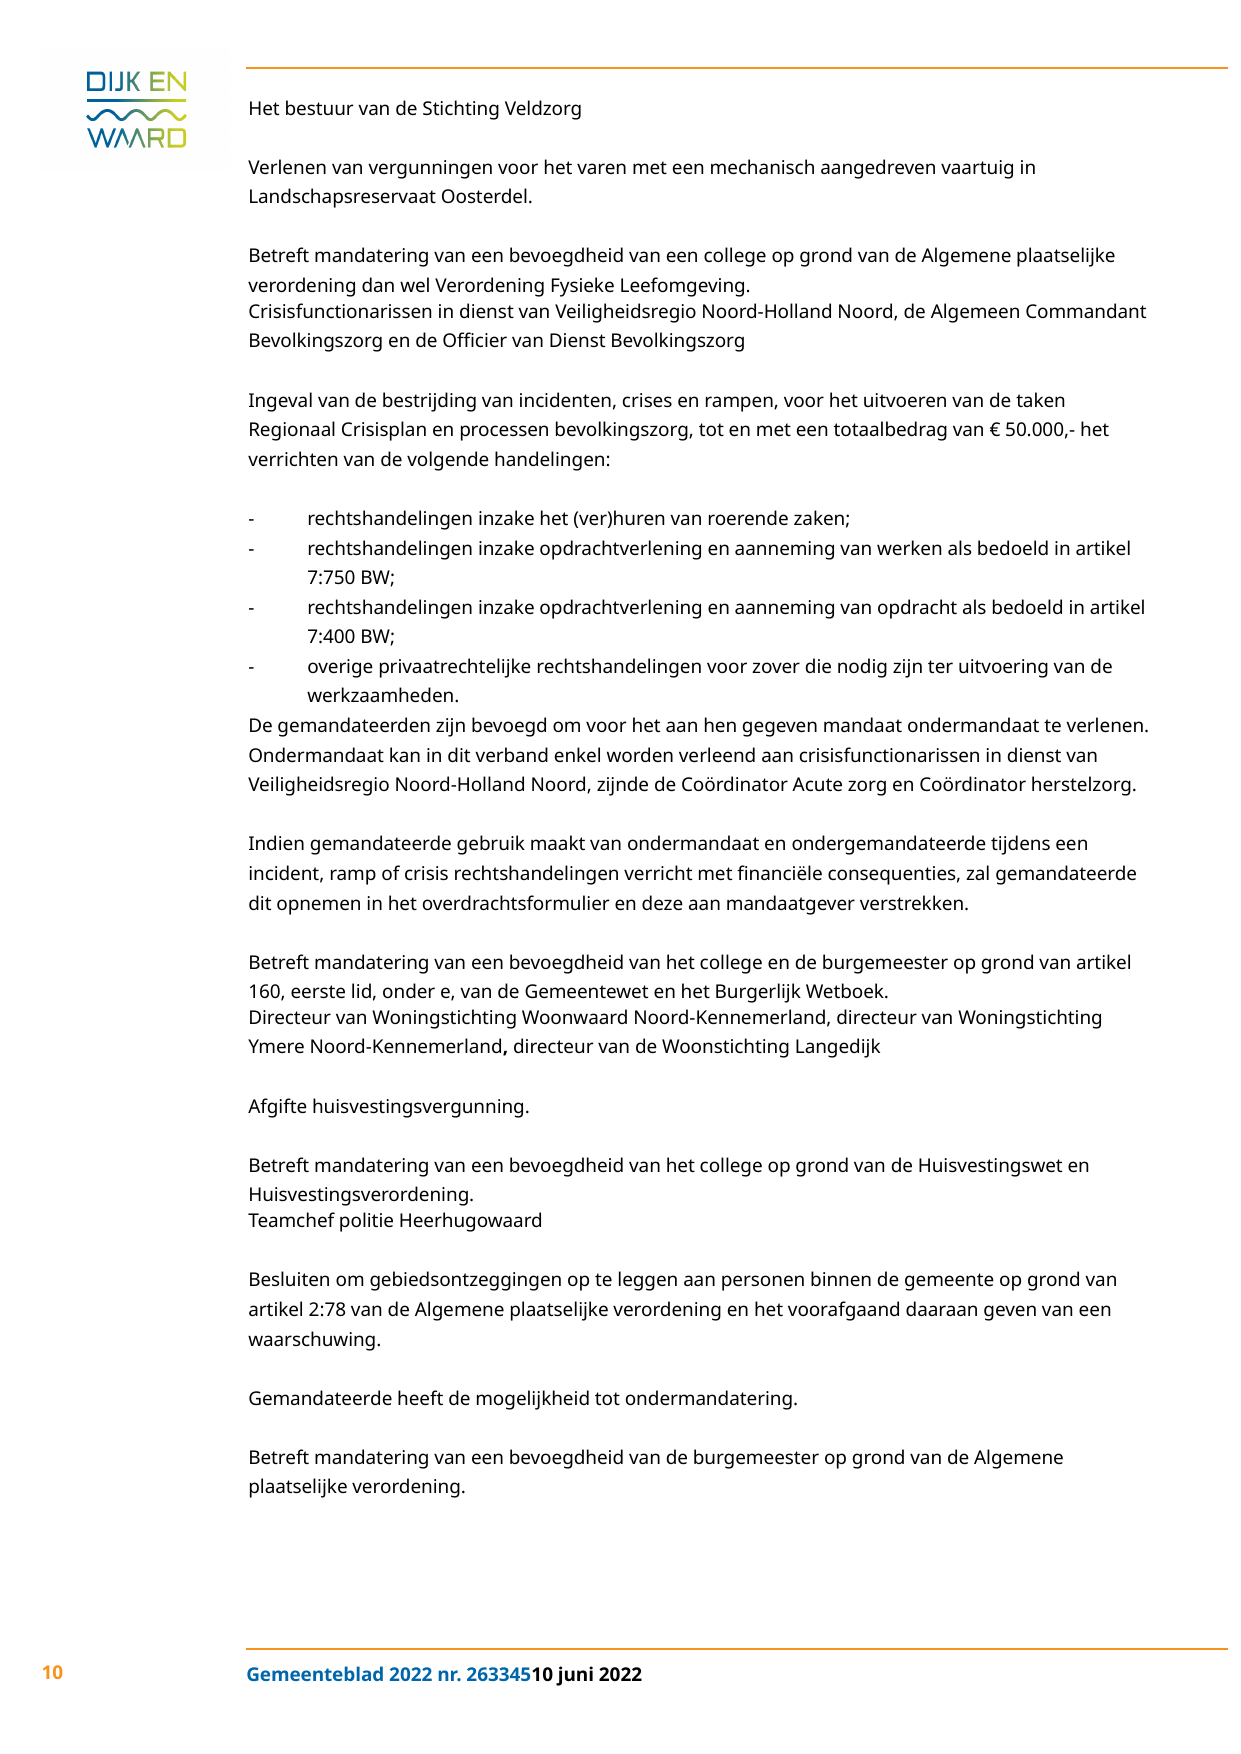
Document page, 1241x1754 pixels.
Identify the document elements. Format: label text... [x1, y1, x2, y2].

table_cell Directeur van Woningstichting Woonwaard Noord-Kennemerland, directeur van Woningstichting Ymere Noord-Kennemerland, directeur van de Woonstichting Langedijk Afgifte huisvestingsvergunning. Betreft mandatering van een bevoegdheid van het college op grond van de Huisvestingswet en Huisvestingsverordening. [248, 1004, 1152, 1207]
picture [41, 47, 231, 172]
table_cell Het bestuur van de Stichting Veldzorg Verlenen van vergunningen voor het varen met een mechanisch aangedreven vaartuig in Landschapsreservaat Oosterdel. Betreft mandatering van een bevoegdheid van een college op grond van de Algemene plaatselijke verordening dan wel Verordening Fysieke Leefomgeving. [248, 95, 1152, 298]
table_cell Crisisfunctionarissen in dienst van Veiligheidsregio Noord-Holland Noord, de Algemeen Commandant Bevolkingszorg en de Officier van Dienst Bevolkingszorg Ingeval van de bestrijding van incidenten, crises en rampen, voor het uitvoeren van de taken Regionaal Crisisplan en processen bevolkingszorg, tot en met een totaalbedrag van € 50.000,- het verrichten van de volgende handelingen: rechtshandelingen inzake het (ver)huren van roerende zaken; rechtshandelingen inzake opdrachtverlening en aanneming van werken als bedoeld in artikel 7:750 BW; rechtshandelingen inzake opdrachtverlening en aanneming van opdracht als bedoeld in artikel 7:400 BW; overige privaatrechtelijke rechtshandelingen voor zover die nodig zijn ter uitvoering van de werkzaamheden. De gemandateerden zijn bevoegd om voor het aan hen gegeven mandaat ondermandaat te verlenen. Ondermandaat kan in dit verband enkel worden verleend aan crisisfunctionarissen in dienst van Veiligheidsregio Noord-Holland Noord, zijnde de Coördinator Acute zorg en Coördinator herstelzorg. Indien gemandateerde gebruik maakt van ondermandaat en ondergemandateerde tijdens een incident, ramp of crisis rechtshandelingen verricht met financiële consequenties, zal gemandateerde dit opnemen in het overdrachtsformulier en deze aan mandaatgever verstrekken. Betreft mandatering van een bevoegdheid van het college en de burgemeester op grond van artikel 160, eerste lid, onder e, van de Gemeentewet en het Burgerlijk Wetboek. [248, 298, 1152, 1004]
table_cell Teamchef politie Heerhugowaard Besluiten om gebiedsontzeggingen op te leggen aan personen binnen de gemeente op grond van artikel 2:78 van de Algemene plaatselijke verordening en het voorafgaand daaraan geven van een waarschuwing. Gemandateerde heeft de mogelijkheid tot ondermandatering. Betreft mandatering van een bevoegdheid van de burgemeester op grond van de Algemene plaatselijke verordening. [248, 1208, 1152, 1499]
